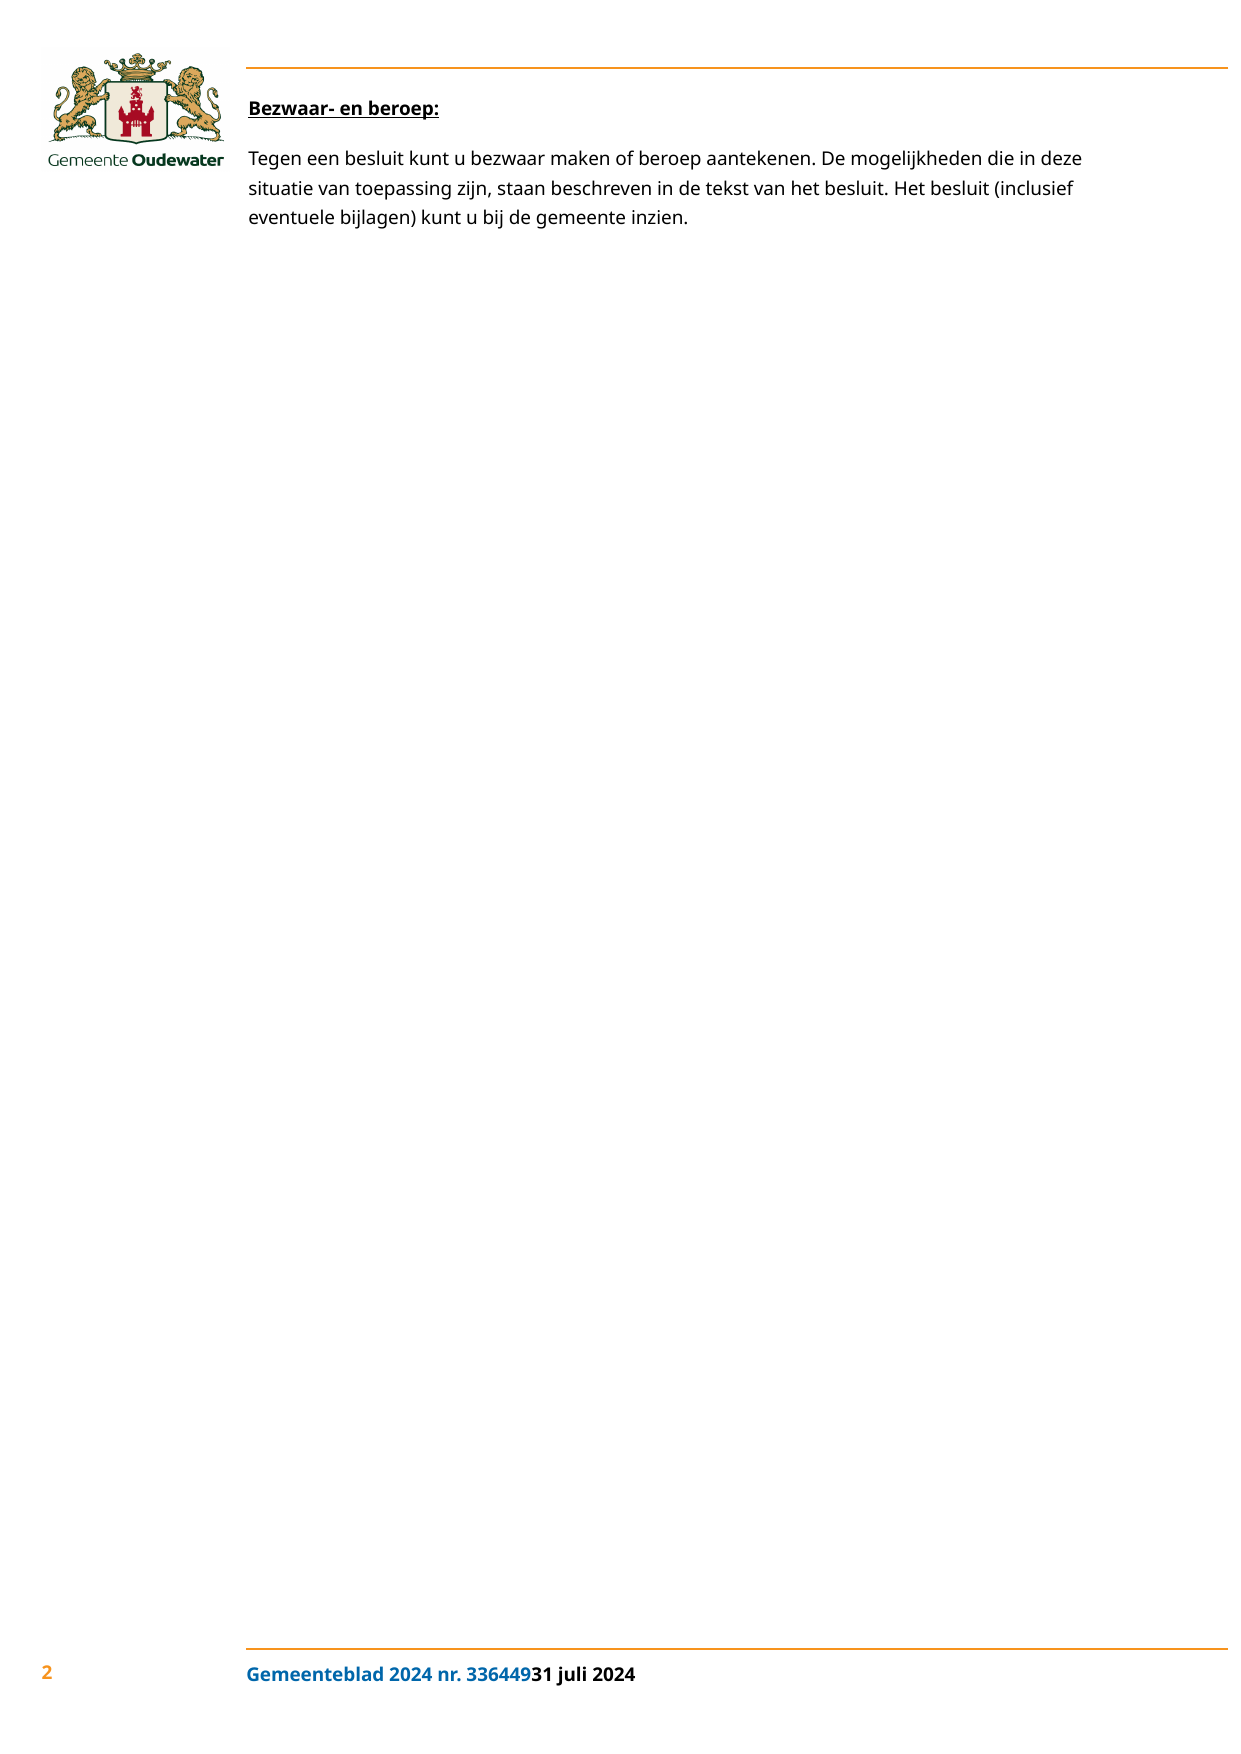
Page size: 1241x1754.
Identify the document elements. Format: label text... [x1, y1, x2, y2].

text Tegen een besluit kunt u bezwaar maken of beroep aantekenen. De mogelijkheden die in deze situatie van toepassing zijn, staan beschreven in de tekst van het besluit. Het besluit (inclusief eventuele bijlagen) kunt u bij de gemeente inzien. [248, 145, 1152, 230]
picture [41, 47, 231, 172]
text Bezwaar- en beroep: [248, 95, 1152, 121]
